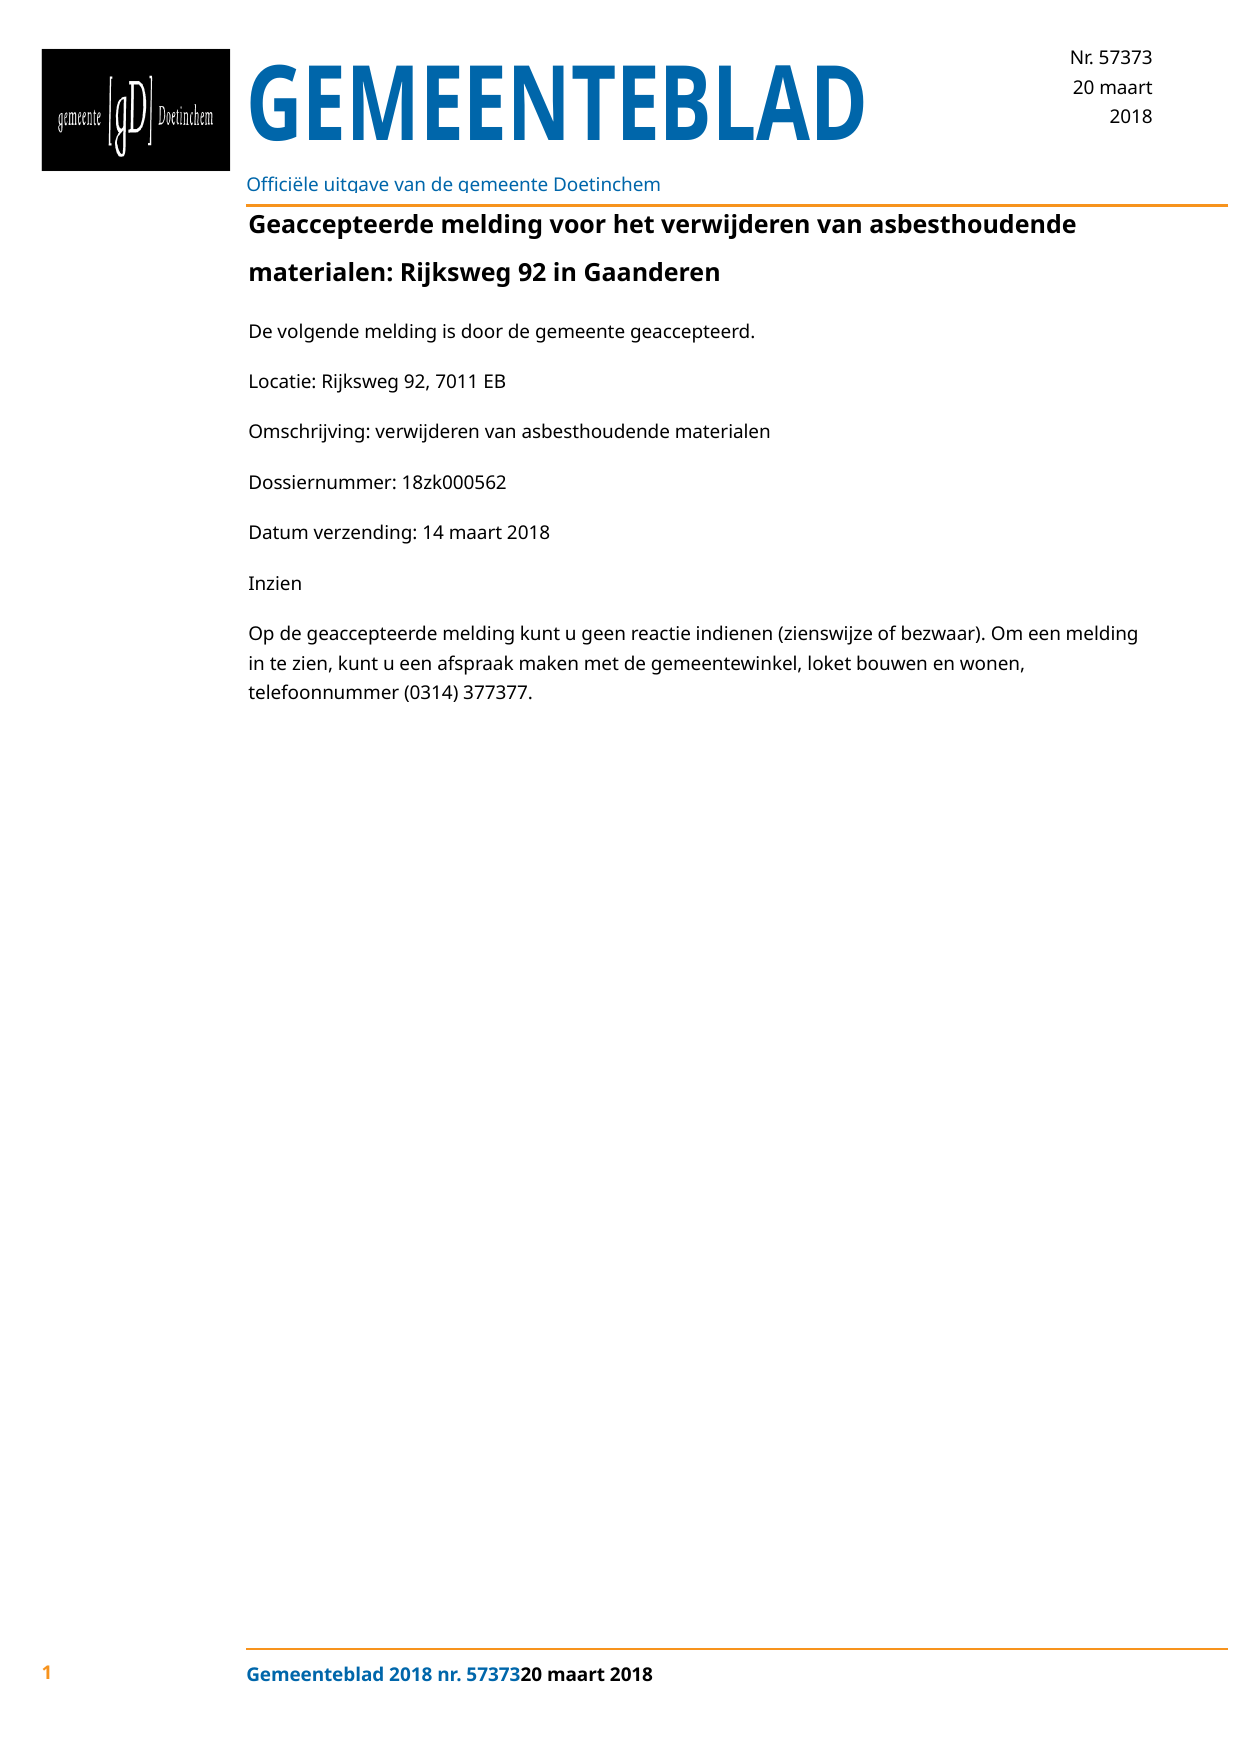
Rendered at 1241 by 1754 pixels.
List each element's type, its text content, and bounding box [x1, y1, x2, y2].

text De volgende melding is door de gemeente geaccepteerd. [248, 318, 1152, 344]
text Dossiernummer: 18zk000562 [248, 469, 1152, 495]
text Locatie: Rijksweg 92, 7011 EB [248, 368, 1152, 394]
text Op de geaccepteerde melding kunt u geen reactie indienen (zienswijze of bezwaar). Om een melding in te zien, kunt u een afspraak maken met de gemeentewinkel, loket bouwen en wonen, telefoonnummer (0314) 377377. [248, 620, 1152, 705]
text Inzien [248, 570, 1152, 596]
text Datum verzending: 14 maart 2018 [248, 519, 1152, 545]
picture [41, 47, 231, 172]
text Geaccepteerde melding voor het verwijderen van asbesthoudende materialen: Rijksweg 92 in Gaanderen [248, 207, 1152, 288]
text Omschrijving: verwijderen van asbesthoudende materialen [248, 419, 1152, 444]
